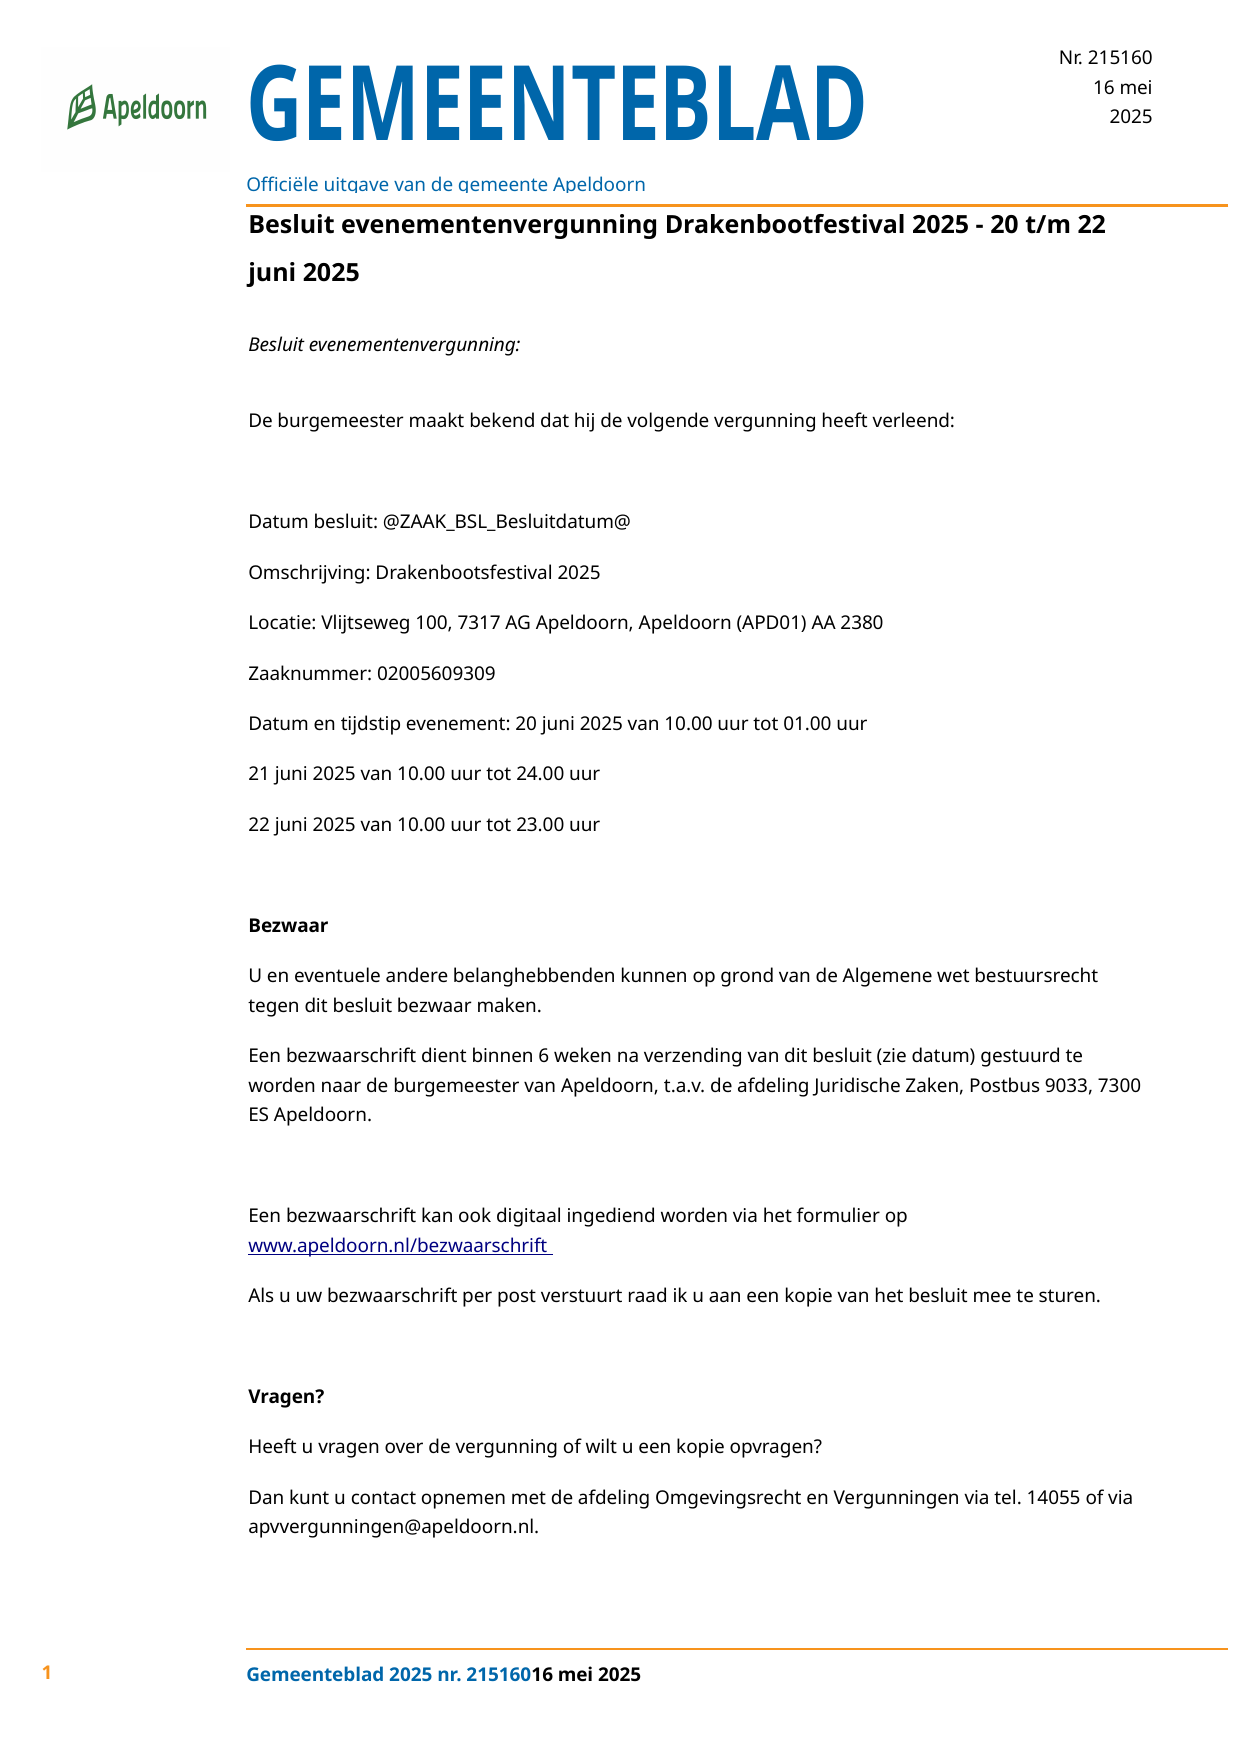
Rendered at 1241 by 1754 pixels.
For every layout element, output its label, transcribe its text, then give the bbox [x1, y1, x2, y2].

text 21 juni 2025 van 10.00 uur tot 24.00 uur [248, 761, 1152, 786]
text Omschrijving: Drakenbootsfestival 2025 [248, 559, 1152, 584]
text Dan kunt u contact opnemen met de afdeling Omgevingsrecht en Vergunningen via tel. 14055 of via apvvergunningen@apeldoorn.nl. [248, 1484, 1152, 1539]
text Besluit evenementenvergunning Drakenbootfestival 2025 - 20 t/m 22 juni 2025 [248, 207, 1152, 288]
text Een bezwaarschrift kan ook digitaal ingediend worden via het formulier op www.apeldoorn.nl/bezwaarschrift [248, 1202, 1152, 1257]
text Locatie: Vlijtseweg 100, 7317 AG Apeldoorn, Apeldoorn (APD01) AA 2380 [248, 609, 1152, 635]
text De burgemeester maakt bekend dat hij de volgende vergunning heeft verleend: [248, 408, 1152, 433]
text Bezwaar [248, 912, 1152, 937]
text Zaaknummer: 02005609309 [248, 660, 1152, 685]
text Datum en tijdstip evenement: 20 juni 2025 van 10.00 uur tot 01.00 uur [248, 710, 1152, 736]
text 22 juni 2025 van 10.00 uur tot 23.00 uur [248, 811, 1152, 837]
picture [41, 47, 231, 172]
text Een bezwaarschrift dient binnen 6 weken na verzending van dit besluit (zie datum) gestuurd te worden naar de burgemeester van Apeldoorn, t.a.v. de afdeling Juridische Zaken, Postbus 9033, 7300 ES Apeldoorn. [248, 1042, 1152, 1127]
text Vragen? [248, 1383, 1152, 1409]
text Als u uw bezwaarschrift per post verstuurt raad ik u aan een kopie van het besluit mee te sturen. [248, 1282, 1152, 1308]
text Besluit evenementenvergunning: [248, 331, 1152, 357]
text Heeft u vragen over de vergunning of wilt u een kopie opvragen? [248, 1433, 1152, 1459]
text Datum besluit: @ZAAK_BSL_Besluitdatum@ [248, 508, 1152, 534]
text U en eventuele andere belanghebbenden kunnen op grond van de Algemene wet bestuursrecht tegen dit besluit bezwaar maken. [248, 962, 1152, 1017]
